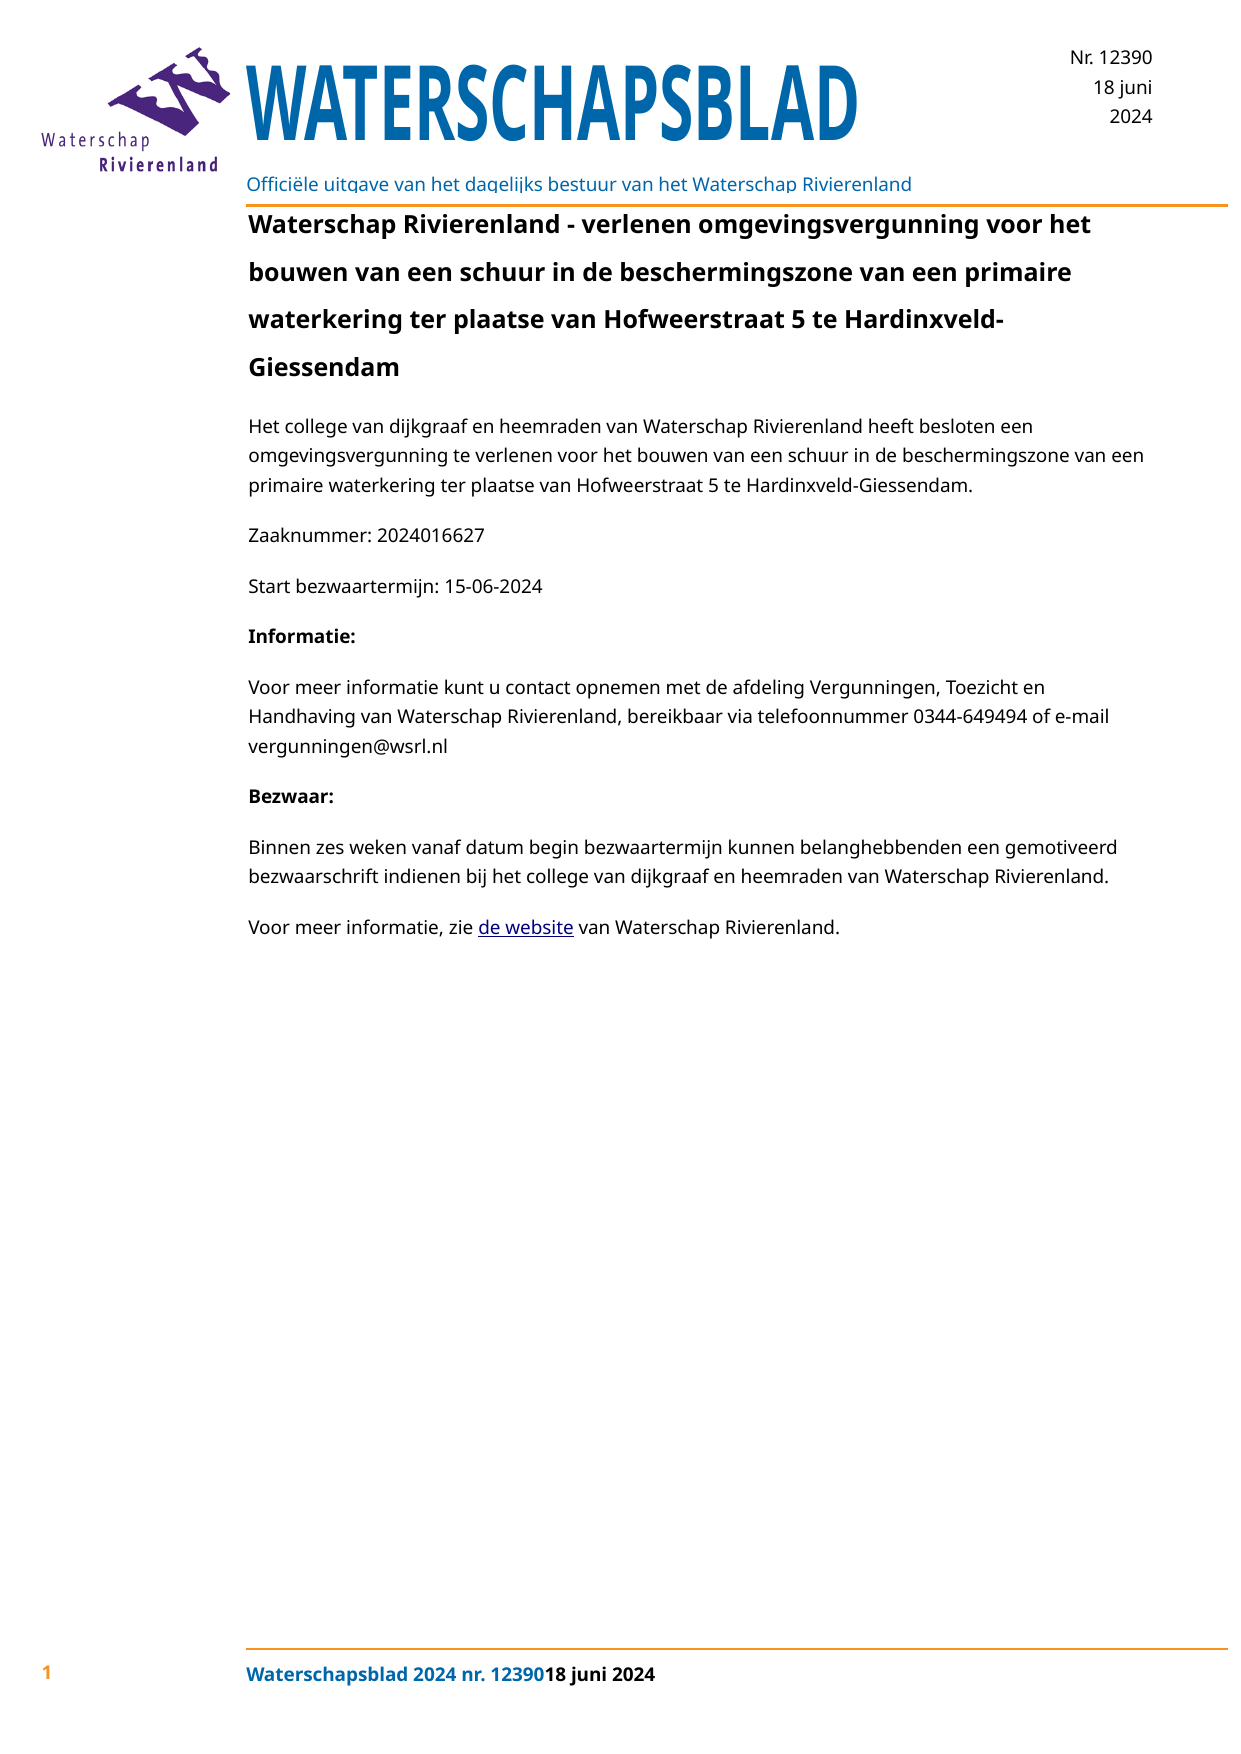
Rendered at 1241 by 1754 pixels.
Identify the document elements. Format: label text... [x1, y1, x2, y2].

text Waterschap Rivierenland - verlenen omgevingsvergunning voor het bouwen van een schuur in de beschermingszone van een primaire waterkering ter plaatse van Hofweerstraat 5 te Hardinxveld-Giessendam [248, 207, 1152, 384]
text Voor meer informatie, zie de website van Waterschap Rivierenland. [248, 914, 1152, 940]
text Start bezwaartermijn: 15-06-2024 [248, 573, 1152, 599]
text Bezwaar: [248, 783, 1152, 809]
picture [41, 47, 231, 172]
text Het college van dijkgraaf en heemraden van Waterschap Rivierenland heeft besloten een omgevingsvergunning te verlenen voor het bouwen van een schuur in de beschermingszone van een primaire waterkering ter plaatse van Hofweerstraat 5 te Hardinxveld-Giessendam. [248, 413, 1152, 498]
text Informatie: [248, 623, 1152, 649]
text Voor meer informatie kunt u contact opnemen met de afdeling Vergunningen, Toezicht en Handhaving van Waterschap Rivierenland, bereikbaar via telefoonnummer 0344-649494 of e-mail vergunningen@wsrl.nl [248, 674, 1152, 759]
text Binnen zes weken vanaf datum begin bezwaartermijn kunnen belanghebbenden een gemotiveerd bezwaarschrift indienen bij het college van dijkgraaf en heemraden van Waterschap Rivierenland. [248, 834, 1152, 889]
text Zaaknummer: 2024016627 [248, 523, 1152, 548]
